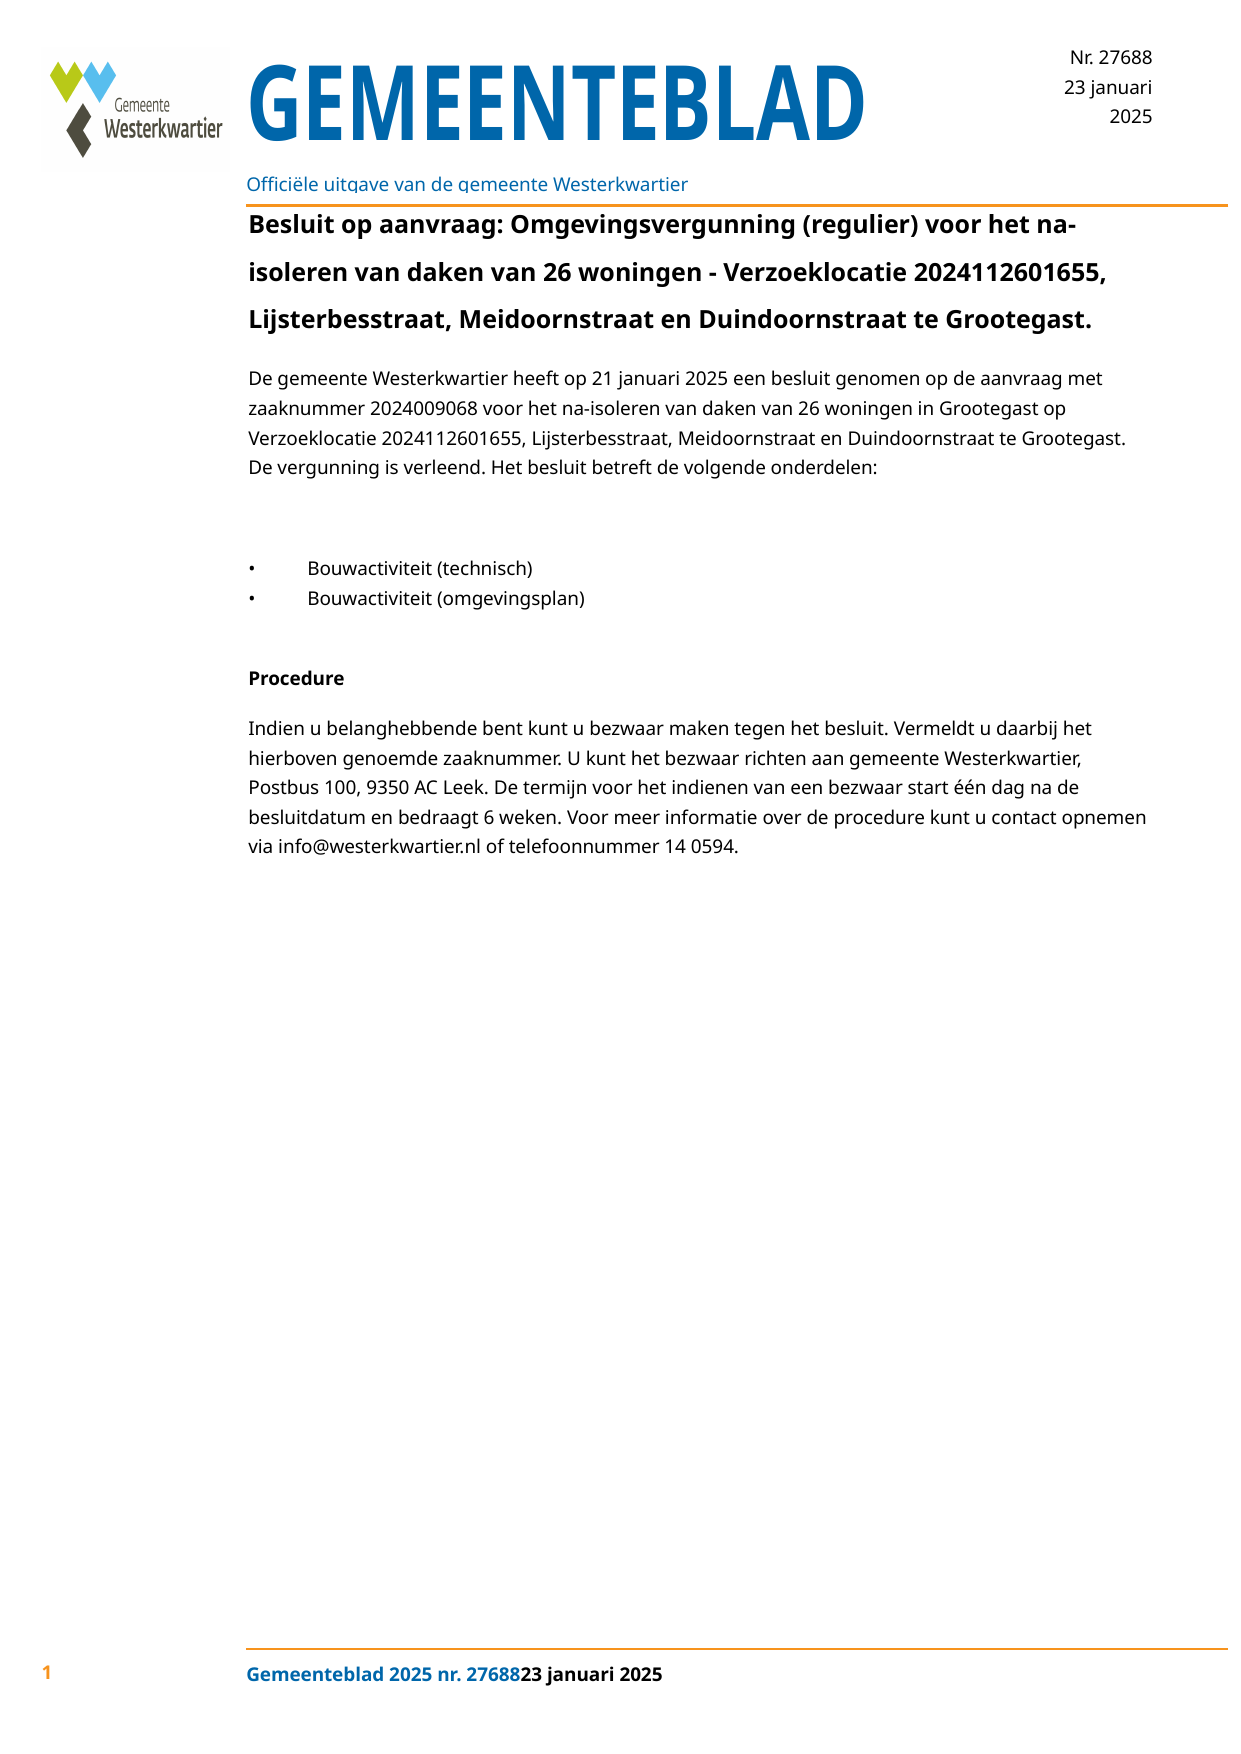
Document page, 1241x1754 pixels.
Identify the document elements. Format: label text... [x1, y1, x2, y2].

list Bouwactiviteit (technisch) [248, 555, 1152, 581]
text Procedure [248, 665, 1152, 690]
text Besluit op aanvraag: Omgevingsvergunning (regulier) voor het na-isoleren van daken van 26 woningen - Verzoeklocatie 2024112601655, Lijsterbesstraat, Meidoornstraat en Duindoornstraat te Grootegast. [248, 207, 1152, 336]
text Indien u belanghebbende bent kunt u bezwaar maken tegen het besluit. Vermeldt u daarbij het hierboven genoemde zaaknummer. U kunt het bezwaar richten aan gemeente Westerkwartier, Postbus 100, 9350 AC Leek. De termijn voor het indienen van een bezwaar start één dag na de besluitdatum en bedraagt 6 weken. Voor meer informatie over de procedure kunt u contact opnemen via info@westerkwartier.nl of telefoonnummer 14 0594. [248, 715, 1152, 859]
list Bouwactiviteit (omgevingsplan) [248, 585, 1152, 610]
picture [41, 47, 231, 172]
text De gemeente Westerkwartier heeft op 21 januari 2025 een besluit genomen op de aanvraag met zaaknummer 2024009068 voor het na-isoleren van daken van 26 woningen in Grootegast op Verzoeklocatie 2024112601655, Lijsterbesstraat, Meidoornstraat en Duindoornstraat te Grootegast. De vergunning is verleend. Het besluit betreft de volgende onderdelen: [248, 366, 1152, 480]
